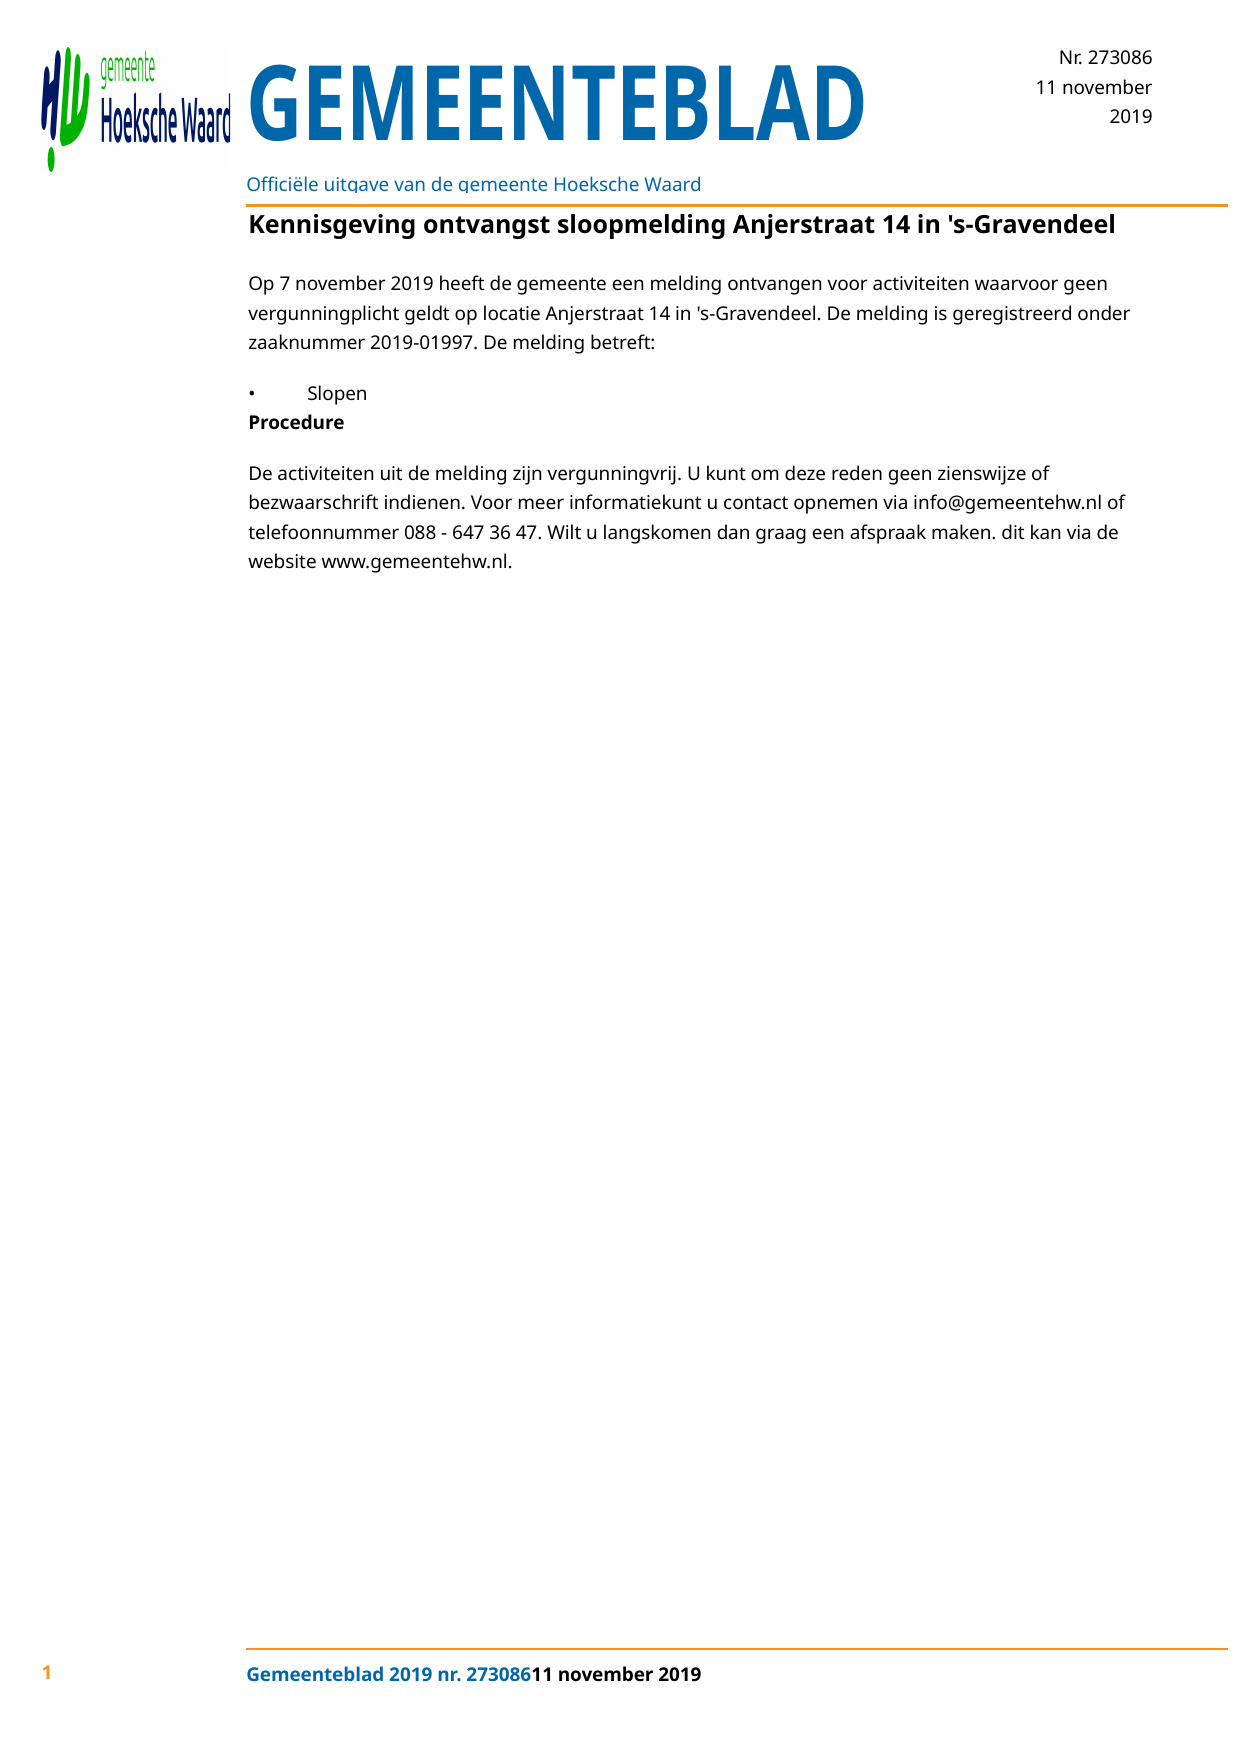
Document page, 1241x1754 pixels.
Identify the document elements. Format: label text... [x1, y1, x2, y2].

picture [41, 47, 231, 172]
text De activiteiten uit de melding zijn vergunningvrij. U kunt om deze reden geen zienswijze of bezwaarschrift indienen. Voor meer informatiekunt u contact opnemen via info@gemeentehw.nl of telefoonnummer 088 - 647 36 47. Wilt u langskomen dan graag een afspraak maken. dit kan via de website www.gemeentehw.nl. [248, 460, 1152, 574]
text Op 7 november 2019 heeft de gemeente een melding ontvangen voor activiteiten waarvoor geen vergunningplicht geldt op locatie Anjerstraat 14 in 's-Gravendeel. De melding is geregistreerd onder zaaknummer 2019-01997. De melding betreft: [248, 270, 1152, 355]
text Procedure [248, 409, 1152, 435]
text Kennisgeving ontvangst sloopmelding Anjerstraat 14 in 's-Gravendeel [248, 207, 1152, 241]
list Slopen [248, 380, 1152, 406]
